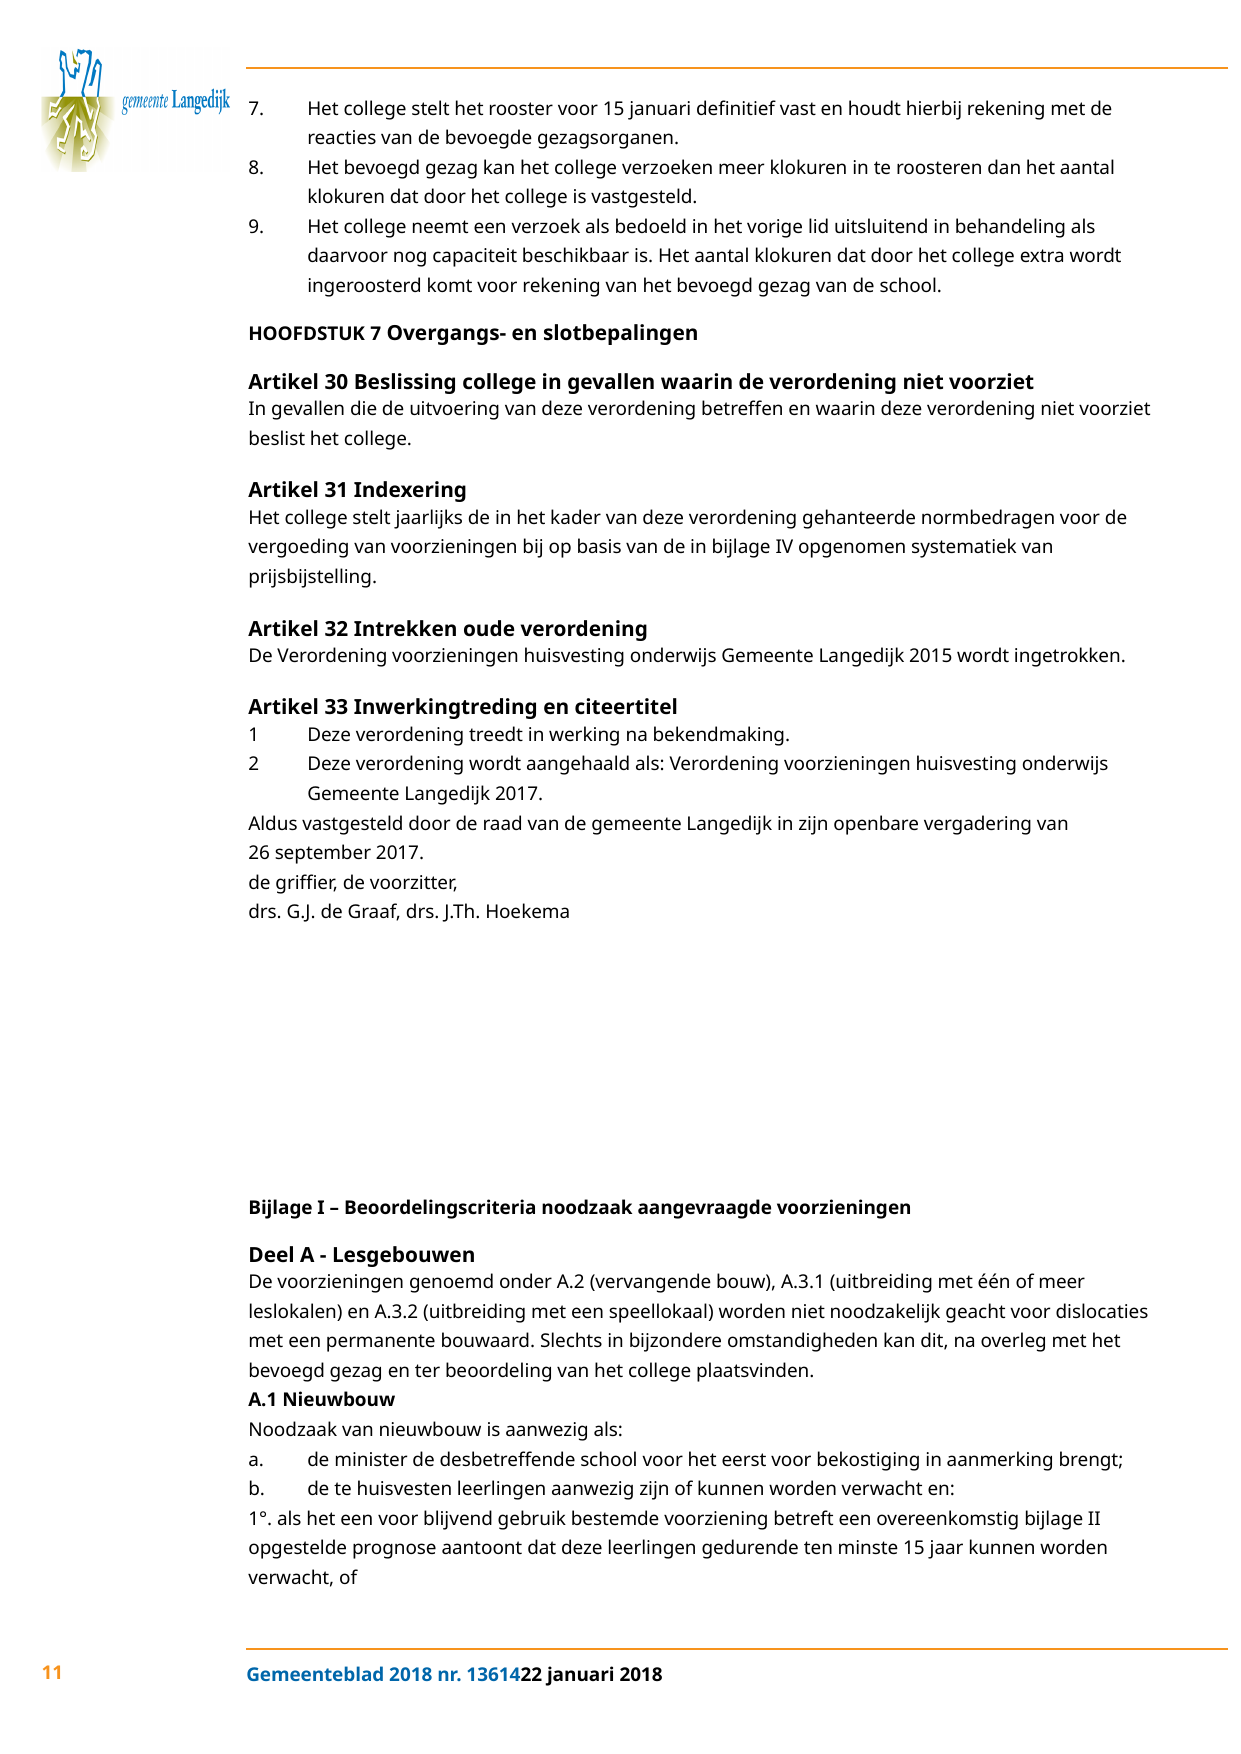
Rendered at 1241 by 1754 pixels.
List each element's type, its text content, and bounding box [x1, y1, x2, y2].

text HOOFDSTUK 7 Overgangs- en slotbepalingen [248, 318, 1152, 346]
list de te huisvesten leerlingen aanwezig zijn of kunnen worden verwacht en: [248, 1475, 1152, 1501]
picture [41, 47, 231, 172]
text Aldus vastgesteld door de raad van de gemeente Langedijk in zijn openbare vergadering van [248, 810, 1152, 835]
list Het college stelt het rooster voor 15 januari definitief vast en houdt hierbij rekening met de reacties van de bevoegde gezagsorganen. [248, 95, 1152, 150]
text De Verordening voorzieningen huisvesting onderwijs Gemeente Langedijk 2015 wordt ingetrokken. [248, 642, 1152, 668]
text In gevallen die de uitvoering van deze verordening betreffen en waarin deze verordening niet voorziet beslist het college. [248, 396, 1152, 451]
list Het bevoegd gezag kan het college verzoeken meer klokuren in te roosteren dan het aantal klokuren dat door het college is vastgesteld. [248, 154, 1152, 209]
text Artikel 30 Beslissing college in gevallen waarin de verordening niet voorziet [248, 367, 1152, 396]
list Deze verordening treedt in werking na bekendmaking. [248, 721, 1152, 747]
text de griffier, de voorzitter, [248, 869, 1152, 894]
text 1°. als het een voor blijvend gebruik bestemde voorziening betreft een overeenkomstig bijlage II opgestelde prognose aantoont dat deze leerlingen gedurende ten minste 15 jaar kunnen worden verwacht, of [248, 1505, 1152, 1590]
text Artikel 31 Indexering [248, 476, 1152, 504]
text 26 september 2017. [248, 839, 1152, 865]
list Deze verordening wordt aangehaald als: Verordening voorzieningen huisvesting onderwijs Gemeente Langedijk 2017. [248, 751, 1152, 806]
text A.1 Nieuwbouw [248, 1387, 1152, 1412]
list de minister de desbetreffende school voor het eerst voor bekostiging in aanmerking brengt; [248, 1446, 1152, 1472]
text drs. G.J. de Graaf, drs. J.Th. Hoekema [248, 898, 1152, 924]
list Het college neemt een verzoek als bedoeld in het vorige lid uitsluitend in behandeling als daarvoor nog capaciteit beschikbaar is. Het aantal klokuren dat door het college extra wordt ingeroosterd komt voor rekening van het bevoegd gezag van de school. [248, 213, 1152, 298]
text De voorzieningen genoemd onder A.2 (vervangende bouw), A.3.1 (uitbreiding met één of meer leslokalen) en A.3.2 (uitbreiding met een speellokaal) worden niet noodzakelijk geacht voor dislocaties met een permanente bouwaard. Slechts in bijzondere omstandigheden kan dit, na overleg met het bevoegd gezag en ter beoordeling van het college plaatsvinden. [248, 1268, 1152, 1383]
text Artikel 32 Intrekken oude verordening [248, 614, 1152, 642]
text Deel A - Lesgebouwen [248, 1240, 1152, 1268]
text Noodzaak van nieuwbouw is aanwezig als: [248, 1416, 1152, 1442]
text Bijlage I – Beoordelingscriteria noodzaak aangevraagde voorzieningen [248, 1194, 1152, 1220]
text Artikel 33 Inwerkingtreding en citeertitel [248, 692, 1152, 721]
text Het college stelt jaarlijks de in het kader van deze verordening gehanteerde normbedragen voor de vergoeding van voorzieningen bij op basis van de in bijlage IV opgenomen systematiek van prijsbijstelling. [248, 504, 1152, 589]
